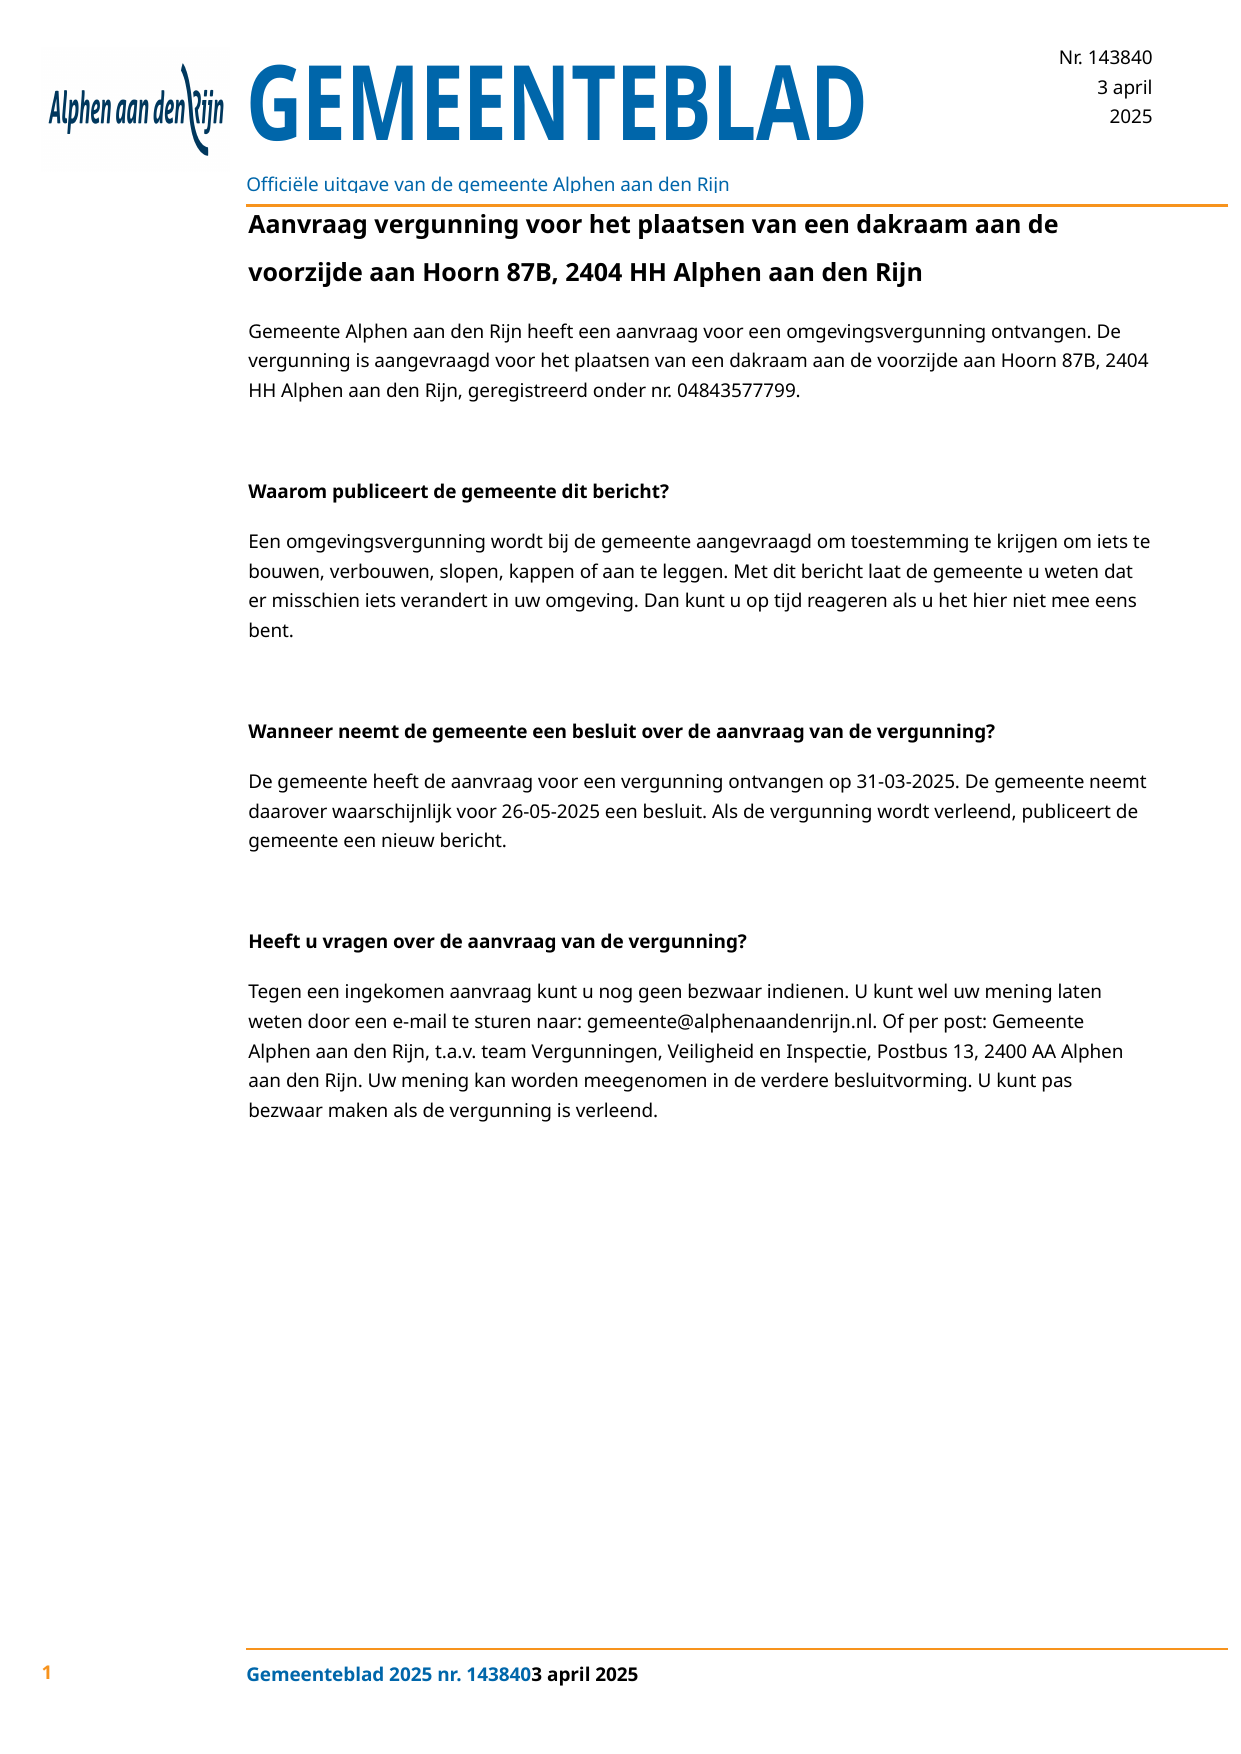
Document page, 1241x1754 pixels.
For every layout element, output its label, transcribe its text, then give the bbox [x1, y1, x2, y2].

text Tegen een ingekomen aanvraag kunt u nog geen bezwaar indienen. U kunt wel uw mening laten weten door een e-mail te sturen naar: gemeente@alphenaandenrijn.nl. Of per post: Gemeente Alphen aan den Rijn, t.a.v. team Vergunningen, Veiligheid en Inspectie, Postbus 13, 2400 AA Alphen aan den Rijn. Uw mening kan worden meegenomen in de verdere besluitvorming. U kunt pas bezwaar maken als de vergunning is verleend. [248, 979, 1152, 1123]
text Gemeente Alphen aan den Rijn heeft een aanvraag voor een omgevingsvergunning ontvangen. De vergunning is aangevraagd voor het plaatsen van een dakraam aan de voorzijde aan Hoorn 87B, 2404 HH Alphen aan den Rijn, geregistreerd onder nr. 04843577799. [248, 318, 1152, 403]
text Wanneer neemt de gemeente een besluit over de aanvraag van de vergunning? [248, 718, 1152, 744]
text Waarom publiceert de gemeente dit bericht? [248, 478, 1152, 504]
picture [41, 47, 231, 172]
text Een omgevingsvergunning wordt bij de gemeente aangevraagd om toestemming te krijgen om iets te bouwen, verbouwen, slopen, kappen of aan te leggen. Met dit bericht laat de gemeente u weten dat er misschien iets verandert in uw omgeving. Dan kunt u op tijd reageren als u het hier niet mee eens bent. [248, 528, 1152, 643]
text De gemeente heeft de aanvraag voor een vergunning ontvangen op 31-03-2025. De gemeente neemt daarover waarschijnlijk voor 26-05-2025 een besluit. Als de vergunning wordt verleend, publiceert de gemeente een nieuw bericht. [248, 768, 1152, 853]
text Aanvraag vergunning voor het plaatsen van een dakraam aan de voorzijde aan Hoorn 87B, 2404 HH Alphen aan den Rijn [248, 207, 1152, 288]
text Heeft u vragen over de aanvraag van de vergunning? [248, 928, 1152, 954]
